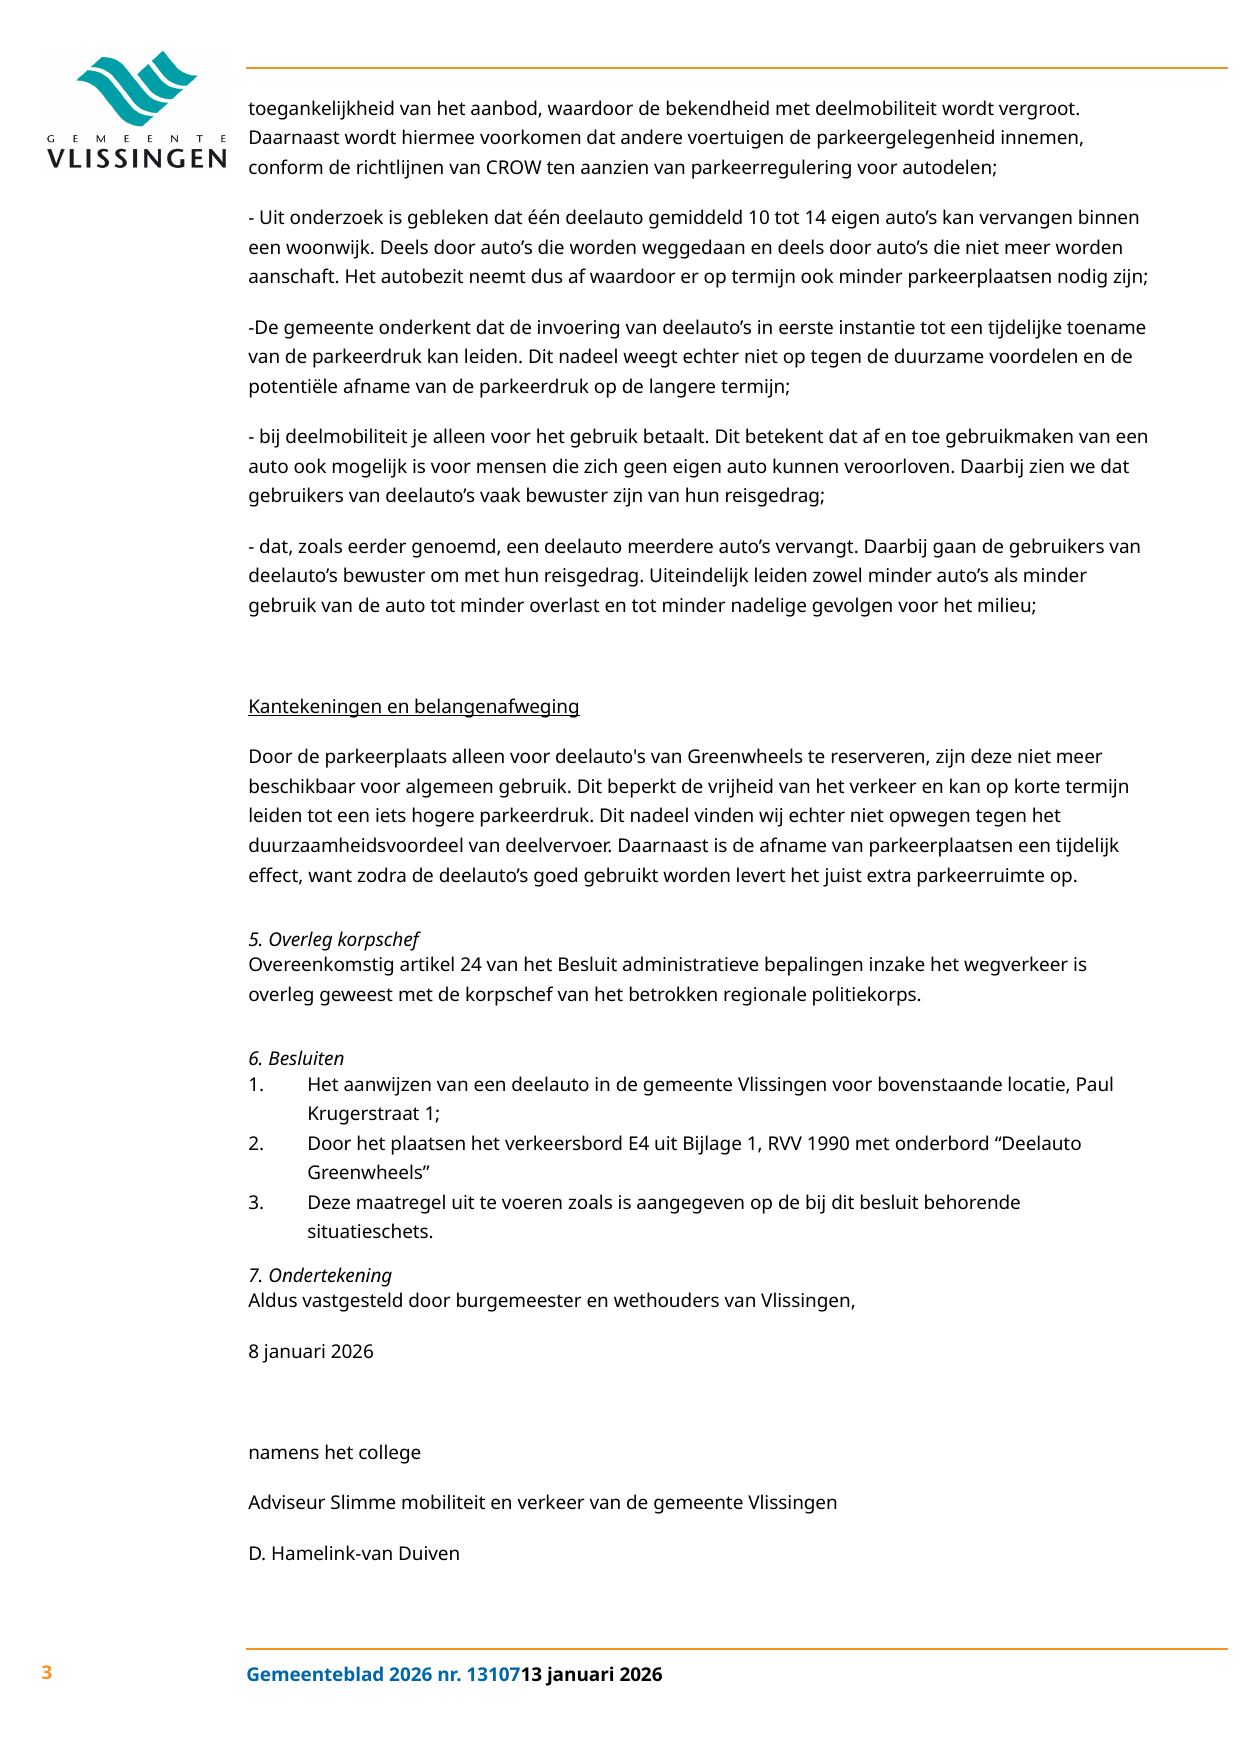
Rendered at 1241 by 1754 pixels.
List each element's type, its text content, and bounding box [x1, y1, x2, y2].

list Deze maatregel uit te voeren zoals is aangegeven op de bij dit besluit behorende situatieschets. [248, 1189, 1152, 1244]
text namens het college [248, 1439, 1152, 1464]
list Het aanwijzen van een deelauto in de gemeente Vlissingen voor bovenstaande locatie, Paul Krugerstraat 1; [248, 1071, 1152, 1126]
list Door het plaatsen het verkeersbord E4 uit Bijlage 1, RVV 1990 met onderbord “Deelauto Greenwheels” [248, 1130, 1152, 1185]
text 7. Ondertekening [248, 1262, 1152, 1288]
text 6. Besluiten [248, 1045, 1152, 1071]
text Kantekeningen en belangenafweging [248, 693, 1152, 719]
text -De gemeente onderkent dat de invoering van deelauto’s in eerste instantie tot een tijdelijke toename van de parkeerdruk kan leiden. Dit nadeel weegt echter niet op tegen de duurzame voordelen en de potentiële afname van de parkeerdruk op de langere termijn; [248, 314, 1152, 399]
text toegankelijkheid van het aanbod, waardoor de bekendheid met deelmobiliteit wordt vergroot. Daarnaast wordt hiermee voorkomen dat andere voertuigen de parkeergelegenheid innemen, conform de richtlijnen van CROW ten aanzien van parkeerregulering voor autodelen; [248, 95, 1152, 180]
text - bij deelmobiliteit je alleen voor het gebruik betaalt. Dit betekent dat af en toe gebruikmaken van een auto ook mogelijk is voor mensen die zich geen eigen auto kunnen veroorloven. Daarbij zien we dat gebruikers van deelauto’s vaak bewuster zijn van hun reisgedrag; [248, 423, 1152, 508]
text - dat, zoals eerder genoemd, een deelauto meerdere auto’s vervangt. Daarbij gaan de gebruikers van deelauto’s bewuster om met hun reisgedrag. Uiteindelijk leiden zowel minder auto’s als minder gebruik van de auto tot minder overlast en tot minder nadelige gevolgen voor het milieu; [248, 533, 1152, 618]
text Overeenkomstig artikel 24 van het Besluit administratieve bepalingen inzake het wegverkeer is overleg geweest met de korpschef van het betrokken regionale politiekorps. [248, 952, 1152, 1007]
text 5. Overleg korpschef [248, 926, 1152, 952]
text Door de parkeerplaats alleen voor deelauto's van Greenwheels te reserveren, zijn deze niet meer beschikbaar voor algemeen gebruik. Dit beperkt de vrijheid van het verkeer en kan op korte termijn leiden tot een iets hogere parkeerdruk. Dit nadeel vinden wij echter niet opwegen tegen het duurzaamheidsvoordeel van deelvervoer. Daarnaast is de afname van parkeerplaatsen een tijdelijk effect, want zodra de deelauto’s goed gebruikt worden levert het juist extra parkeerruimte op. [248, 743, 1152, 888]
text - Uit onderzoek is gebleken dat één deelauto gemiddeld 10 tot 14 eigen auto’s kan vervangen binnen een woonwijk. Deels door auto’s die worden weggedaan en deels door auto’s die niet meer worden aanschaft. Het autobezit neemt dus af waardoor er op termijn ook minder parkeerplaatsen nodig zijn; [248, 204, 1152, 289]
text D. Hamelink-van Duiven [248, 1540, 1152, 1565]
text Aldus vastgesteld door burgemeester en wethouders van Vlissingen, [248, 1288, 1152, 1313]
text 8 januari 2026 [248, 1338, 1152, 1364]
text Adviseur Slimme mobiliteit en verkeer van de gemeente Vlissingen [248, 1489, 1152, 1515]
picture [41, 47, 231, 172]
